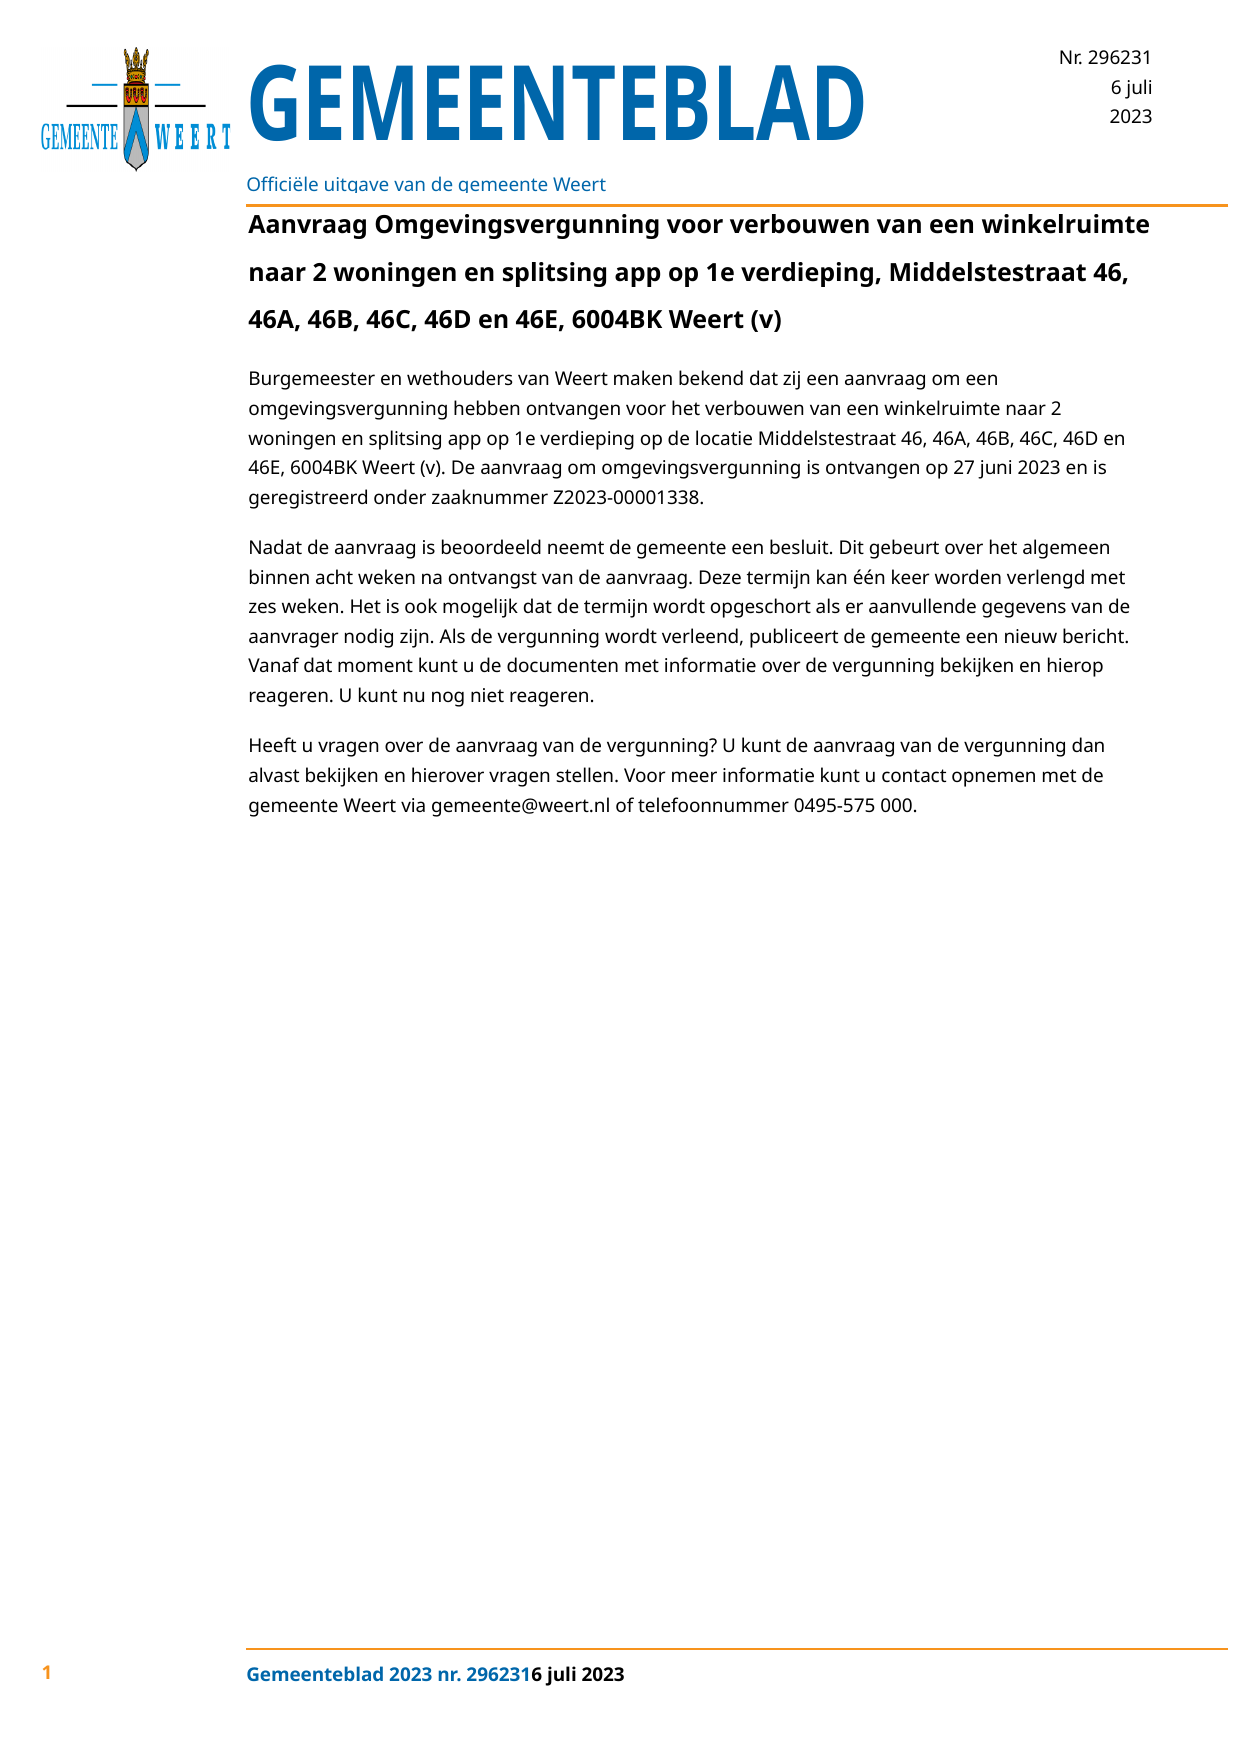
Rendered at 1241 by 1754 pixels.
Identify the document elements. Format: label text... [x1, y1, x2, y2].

text Nadat de aanvraag is beoordeeld neemt de gemeente een besluit. Dit gebeurt over het algemeen binnen acht weken na ontvangst van de aanvraag. Deze termijn kan één keer worden verlengd met zes weken. Het is ook mogelijk dat de termijn wordt opgeschort als er aanvullende gegevens van de aanvrager nodig zijn. Als de vergunning wordt verleend, publiceert de gemeente een nieuw bericht. Vanaf dat moment kunt u de documenten met informatie over de vergunning bekijken en hierop reageren. U kunt nu nog niet reageren. [248, 534, 1152, 708]
picture [41, 47, 231, 172]
text Heeft u vragen over de aanvraag van de vergunning? U kunt de aanvraag van de vergunning dan alvast bekijken en hierover vragen stellen. Voor meer informatie kunt u contact opnemen met de gemeente Weert via gemeente@weert.nl of telefoonnummer 0495-575 000. [248, 733, 1152, 817]
text Aanvraag Omgevingsvergunning voor verbouwen van een winkelruimte naar 2 woningen en splitsing app op 1e verdieping, Middelstestraat 46, 46A, 46B, 46C, 46D en 46E, 6004BK Weert (v) [248, 207, 1152, 336]
text Burgemeester en wethouders van Weert maken bekend dat zij een aanvraag om een omgevingsvergunning hebben ontvangen voor het verbouwen van een winkelruimte naar 2 woningen en splitsing app op 1e verdieping op de locatie Middelstestraat 46, 46A, 46B, 46C, 46D en 46E, 6004BK Weert (v). De aanvraag om omgevingsvergunning is ontvangen op 27 juni 2023 en is geregistreerd onder zaaknummer Z2023-00001338. [248, 366, 1152, 509]
